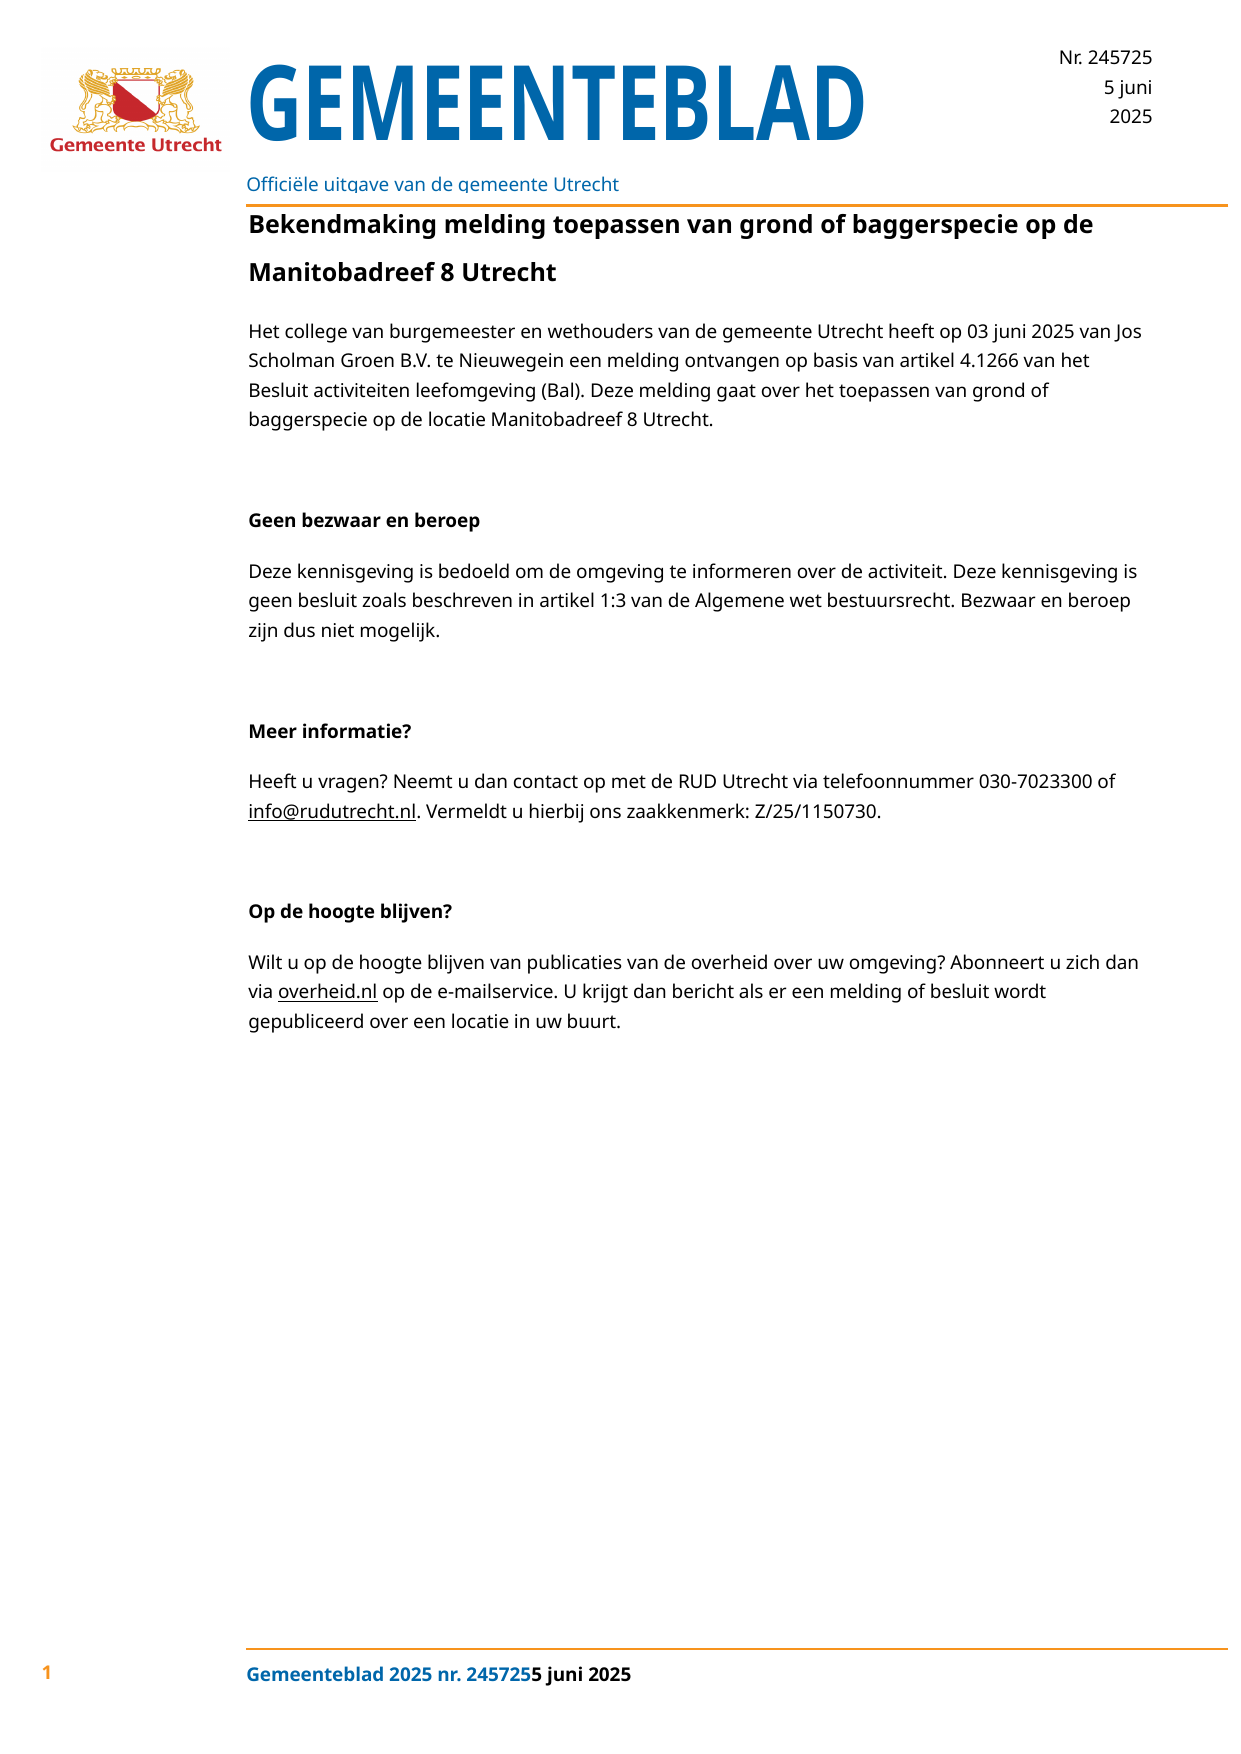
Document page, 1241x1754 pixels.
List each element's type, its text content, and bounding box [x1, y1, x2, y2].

text Op de hoogte blijven? [248, 899, 1152, 924]
text Heeft u vragen? Neemt u dan contact op met de RUD Utrecht via telefoonnummer 030-7023300 of info@rudutrecht.nl. Vermeldt u hierbij ons zaakkenmerk: Z/25/1150730. [248, 768, 1152, 824]
text Bekendmaking melding toepassen van grond of baggerspecie op de Manitobadreef 8 Utrecht [248, 207, 1152, 288]
text Geen bezwaar en beroep [248, 507, 1152, 533]
picture [41, 47, 231, 172]
text Deze kennisgeving is bedoeld om de omgeving te informeren over de activiteit. Deze kennisgeving is geen besluit zoals beschreven in artikel 1:3 van de Algemene wet bestuursrecht. Bezwaar en beroep zijn dus niet mogelijk. [248, 558, 1152, 643]
text Meer informatie? [248, 718, 1152, 744]
text Het college van burgemeester en wethouders van de gemeente Utrecht heeft op 03 juni 2025 van Jos Scholman Groen B.V. te Nieuwegein een melding ontvangen op basis van artikel 4.1266 van het Besluit activiteiten leefomgeving (Bal). Deze melding gaat over het toepassen van grond of baggerspecie op de locatie Manitobadreef 8 Utrecht. [248, 318, 1152, 432]
text Wilt u op de hoogte blijven van publicaties van de overheid over uw omgeving? Abonneert u zich dan via overheid.nl op de e-mailservice. U krijgt dan bericht als er een melding of besluit wordt gepubliceerd over een locatie in uw buurt. [248, 949, 1152, 1034]
